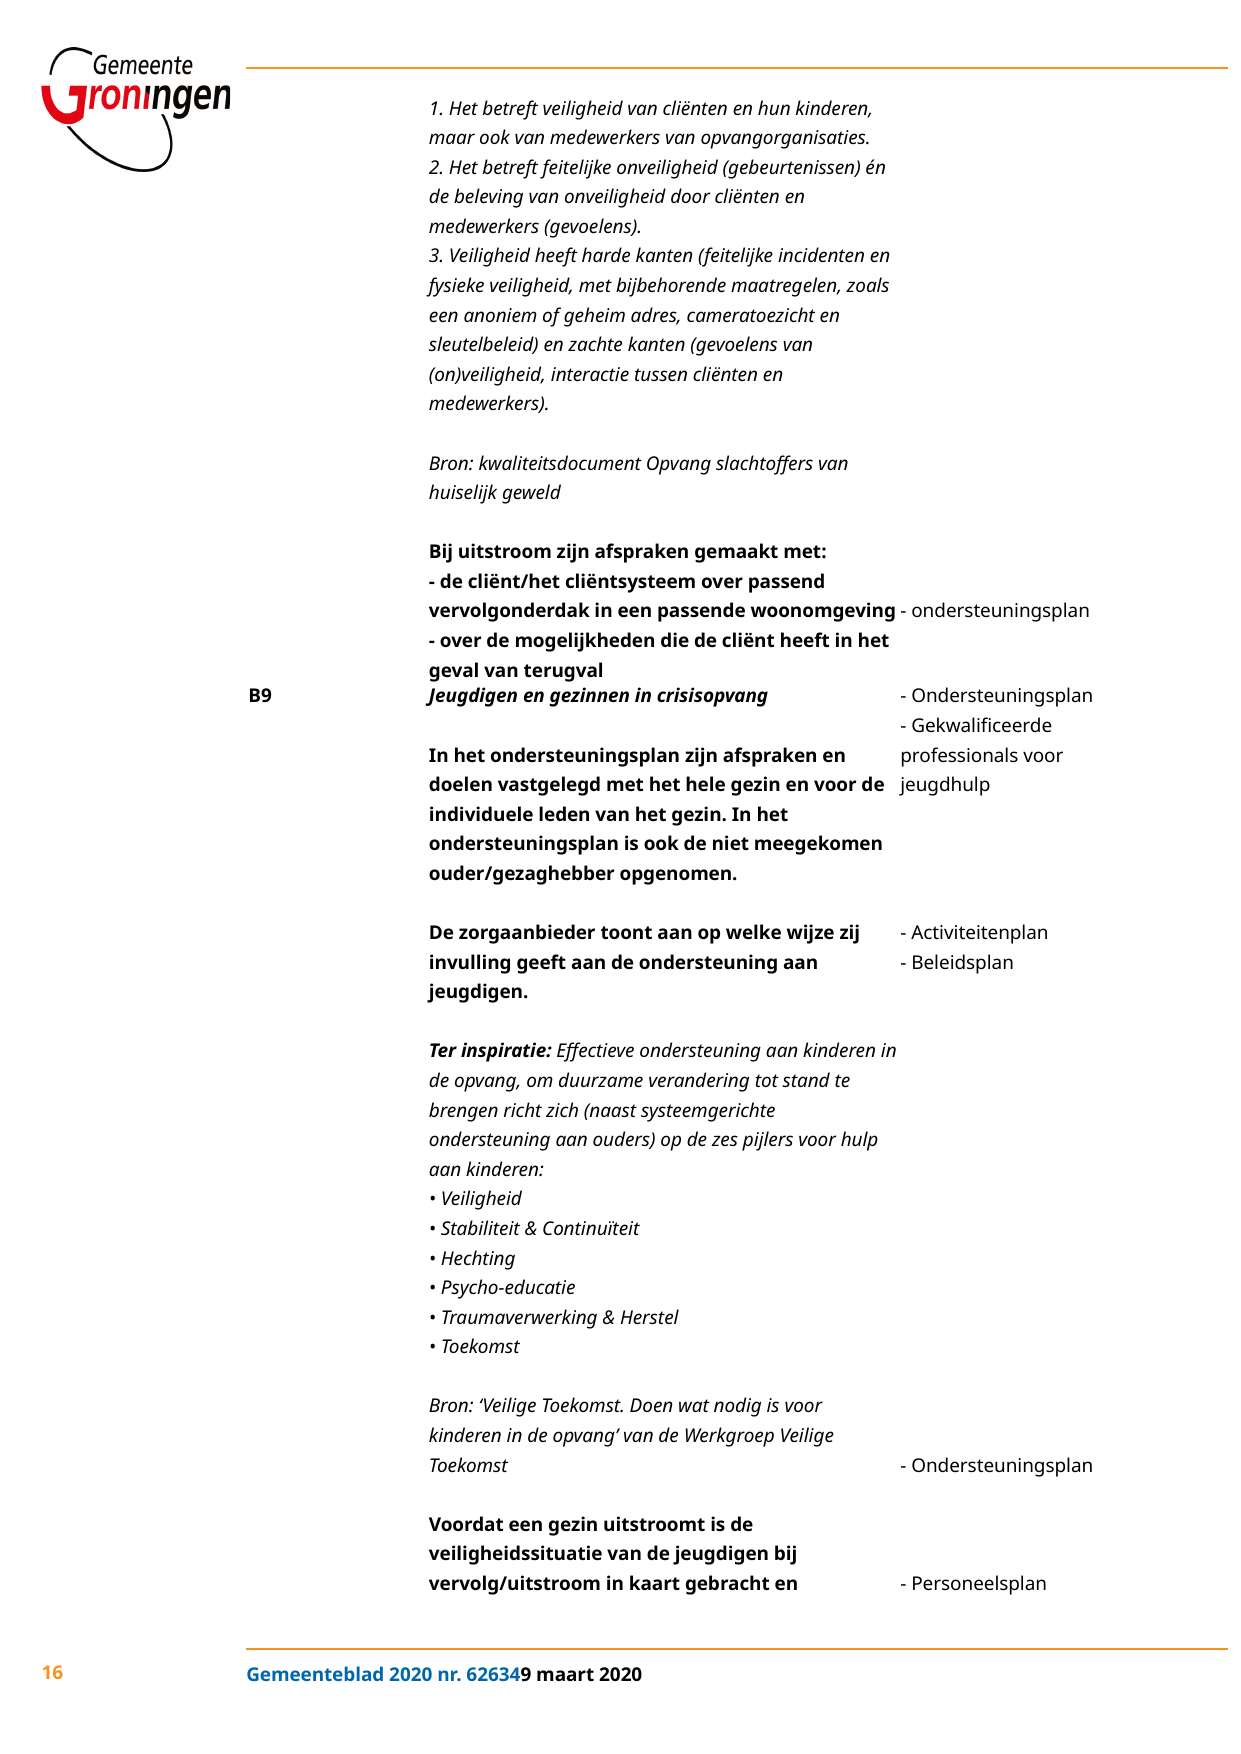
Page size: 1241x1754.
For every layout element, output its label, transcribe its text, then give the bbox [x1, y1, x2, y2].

picture [41, 47, 231, 172]
table_cell B9 [248, 683, 429, 1596]
table_cell Jeugdigen en gezinnen in crisisopvang In het ondersteuningsplan zijn afspraken en doelen vastgelegd met het hele gezin en voor de individuele leden van het gezin. In het ondersteuningsplan is ook de niet meegekomen ouder/gezaghebber opgenomen. De zorgaanbieder toont aan op welke wijze zij invulling geeft aan de ondersteuning aan jeugdigen. Ter inspiratie: Effectieve ondersteuning aan kinderen in de opvang, om duurzame verandering tot stand te brengen richt zich (naast systeemgerichte ondersteuning aan ouders) op de zes pijlers voor hulp aan kinderen: • Veiligheid • Stabiliteit & Continuïteit • Hechting • Psycho-educatie • Traumaverwerking & Herstel • Toekomst Bron: ‘Veilige Toekomst. Doen wat nodig is voor kinderen in de opvang’ van de Werkgroep Veilige Toekomst Voordat een gezin uitstroomt is de veiligheidssituatie van de jeugdigen bij vervolg/uitstroom in kaart gebracht en [429, 683, 900, 1596]
table_cell 1. Het betreft veiligheid van cliënten en hun kinderen, maar ook van medewerkers van opvangorganisaties. 2. Het betreft feitelijke onveiligheid (gebeurtenissen) én de beleving van onveiligheid door cliënten en medewerkers (gevoelens). 3. Veiligheid heeft harde kanten (feitelijke incidenten en fysieke veiligheid, met bijbehorende maatregelen, zoals een anoniem of geheim adres, cameratoezicht en sleutelbeleid) en zachte kanten (gevoelens van (on)veiligheid, interactie tussen cliënten en medewerkers). Bron: kwaliteitsdocument Opvang slachtoffers van huiselijk geweld Bij uitstroom zijn afspraken gemaakt met: - de cliënt/het cliëntsysteem over passend vervolgonderdak in een passende woonomgeving - over de mogelijkheden die de cliënt heeft in het geval van terugval [429, 95, 900, 683]
table_cell [248, 95, 429, 683]
table_cell - Ondersteuningsplan - Gekwalificeerde professionals voor jeugdhulp - Activiteitenplan - Beleidsplan - Ondersteuningsplan - Personeelsplan [900, 683, 1152, 1596]
table_cell - ondersteuningsplan [900, 95, 1152, 683]
